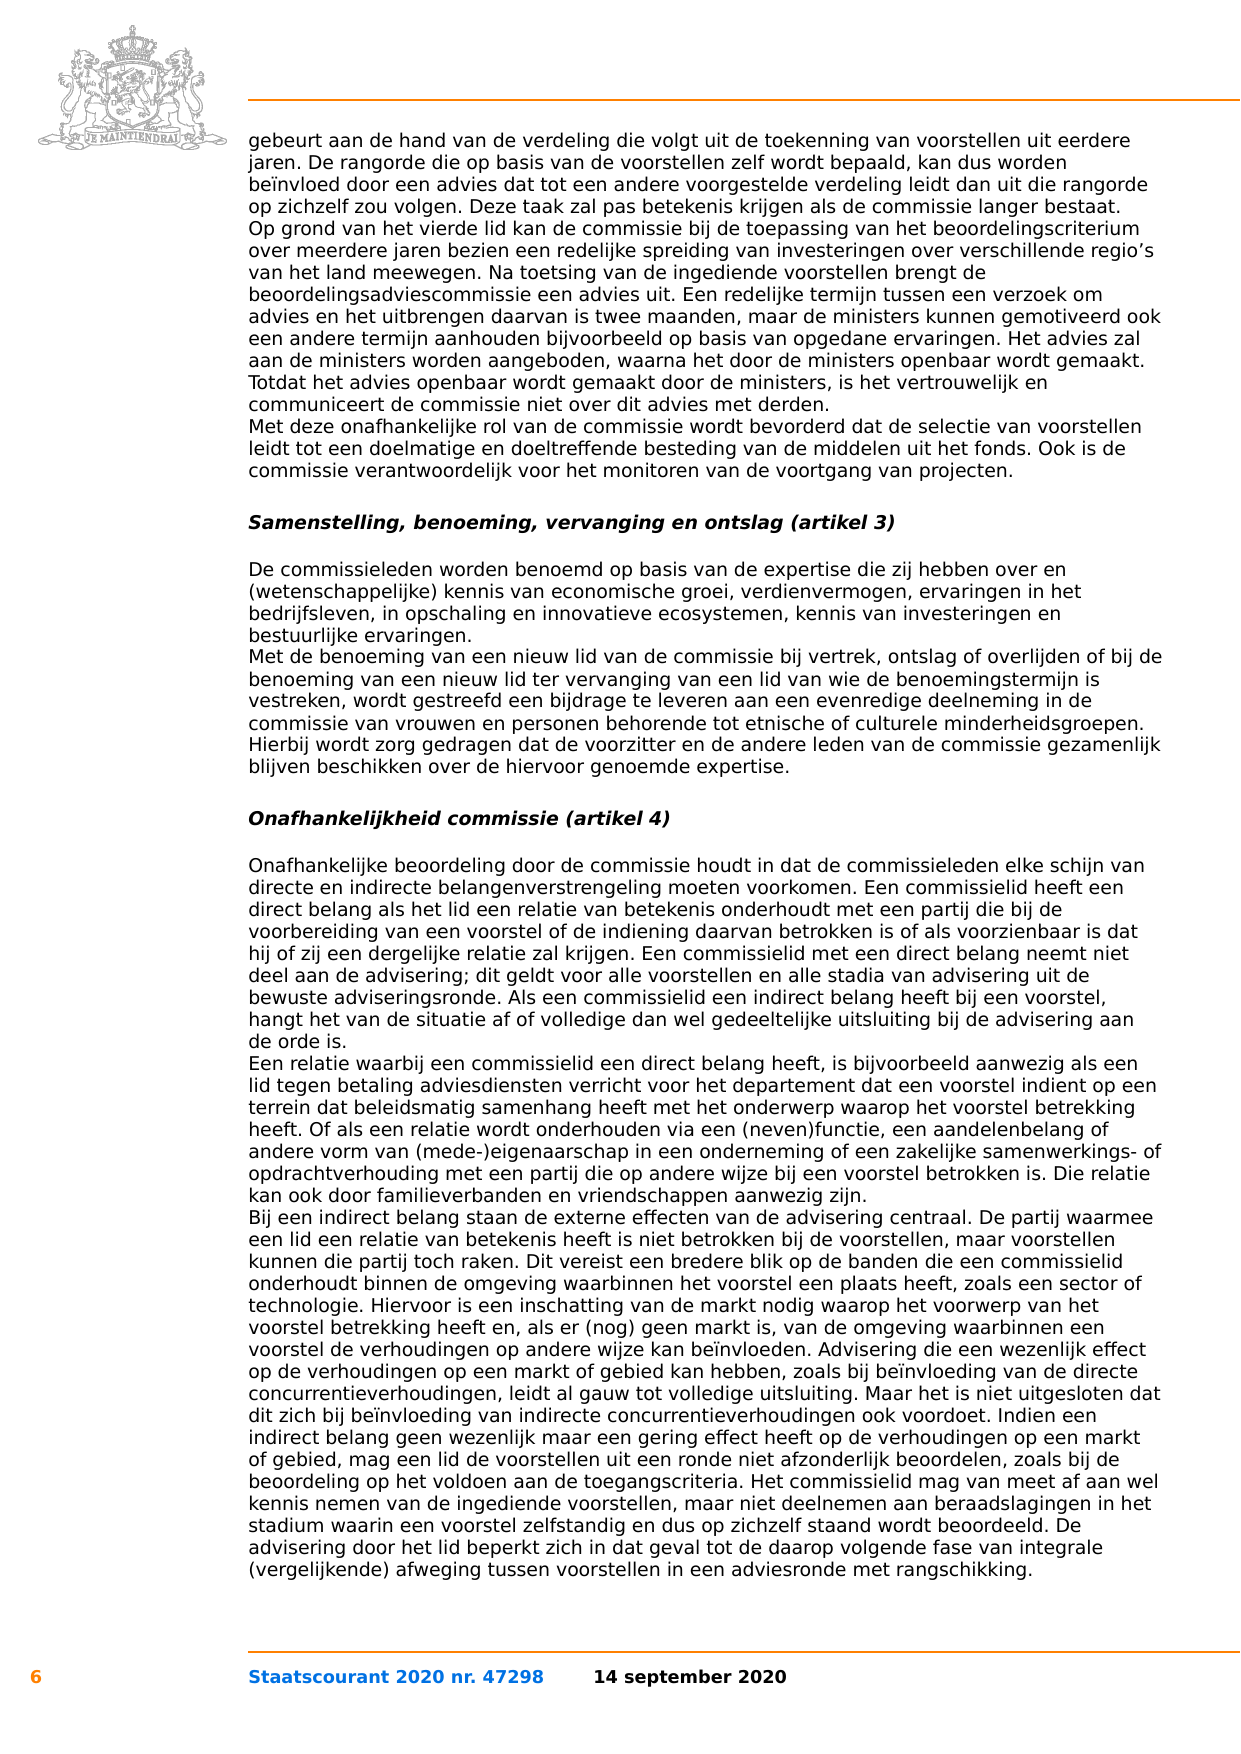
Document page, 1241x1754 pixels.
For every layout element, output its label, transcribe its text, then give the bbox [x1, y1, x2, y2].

text Met de benoeming van een nieuw lid van de commissie bij vertrek, ontslag of overlijden of bij de benoeming van een nieuw lid ter vervanging van een lid van wie de benoemingstermijn is vestreken, wordt gestreefd een bijdrage te leveren aan een evenredige deelneming in de commissie van vrouwen en personen behorende tot etnische of culturele minderheidsgroepen. Hierbij wordt zorg gedragen dat de voorzitter en de andere leden van de commissie gezamenlijk blijven beschikken over de hiervoor genoemde expertise. [248, 646, 1163, 778]
text De commissieleden worden benoemd op basis van de expertise die zij hebben over en (wetenschappelijke) kennis van economische groei, verdienvermogen, ervaringen in het bedrijfsleven, in opschaling en innovatieve ecosystemen, kennis van investeringen en bestuurlijke ervaringen. [248, 558, 1163, 646]
text gebeurt aan de hand van de verdeling die volgt uit de toekenning van voorstellen uit eerdere jaren. De rangorde die op basis van de voorstellen zelf wordt bepaald, kan dus worden beïnvloed door een advies dat tot een andere voorgestelde verdeling leidt dan uit die rangorde op zichzelf zou volgen. Deze taak zal pas betekenis krijgen als de commissie langer bestaat. [248, 130, 1163, 218]
subtitle Samenstelling, benoeming, vervanging en ontslag (artikel 3) [248, 512, 1163, 533]
text Onafhankelijke beoordeling door de commissie houdt in dat de commissieleden elke schijn van directe en indirecte belangenverstrengeling moeten voorkomen. Een commissielid heeft een direct belang als het lid een relatie van betekenis onderhoudt met een partij die bij de voorbereiding van een voorstel of de indiening daarvan betrokken is of als voorzienbaar is dat hij of zij een dergelijke relatie zal krijgen. Een commissielid met een direct belang neemt niet deel aan de advisering; dit geldt voor alle voorstellen en alle stadia van advisering uit de bewuste adviseringsronde. Als een commissielid een indirect belang heeft bij een voorstel, hangt het van de situatie af of volledige dan wel gedeeltelijke uitsluiting bij de advisering aan de orde is. [248, 855, 1163, 1053]
text Een relatie waarbij een commissielid een direct belang heeft, is bijvoorbeeld aanwezig als een lid tegen betaling adviesdiensten verricht voor het departement dat een voorstel indient op een terrein dat beleidsmatig samenhang heeft met het onderwerp waarop het voorstel betrekking heeft. Of als een relatie wordt onderhouden via een (neven)functie, een aandelenbelang of andere vorm van (mede-)eigenaarschap in een onderneming of een zakelijke samenwerkings- of opdrachtverhouding met een partij die op andere wijze bij een voorstel betrokken is. Die relatie kan ook door familieverbanden en vriendschappen aanwezig zijn. [248, 1053, 1163, 1207]
text Bij een indirect belang staan de externe effecten van de advisering centraal. De partij waarmee een lid een relatie van betekenis heeft is niet betrokken bij de voorstellen, maar voorstellen kunnen die partij toch raken. Dit vereist een bredere blik op de banden die een commissielid onderhoudt binnen de omgeving waarbinnen het voorstel een plaats heeft, zoals een sector of technologie. Hiervoor is een inschatting van de markt nodig waarop het voorwerp van het voorstel betrekking heeft en, als er (nog) geen markt is, van de omgeving waarbinnen een voorstel de verhoudingen op andere wijze kan beïnvloeden. Advisering die een wezenlijk effect op de verhoudingen op een markt of gebied kan hebben, zoals bij beïnvloeding van de directe concurrentieverhoudingen, leidt al gauw tot volledige uitsluiting. Maar het is niet uitgesloten dat dit zich bij beïnvloeding van indirecte concurrentieverhoudingen ook voordoet. Indien een indirect belang geen wezenlijk maar een gering effect heeft op de verhoudingen op een markt of gebied, mag een lid de voorstellen uit een ronde niet afzonderlijk beoordelen, zoals bij de beoordeling op het voldoen aan de toegangscriteria. Het commissielid mag van meet af aan wel kennis nemen van de ingediende voorstellen, maar niet deelnemen aan beraadslagingen in het stadium waarin een voorstel zelfstandig en dus op zichzelf staand wordt beoordeeld. De advisering door het lid beperkt zich in dat geval tot de daarop volgende fase van integrale (vergelijkende) afweging tussen voorstellen in een adviesronde met rangschikking. [248, 1207, 1163, 1581]
text Met deze onafhankelijke rol van de commissie wordt bevorderd dat de selectie van voorstellen leidt tot een doelmatige en doeltreffende besteding van de middelen uit het fonds. Ook is de commissie verantwoordelijk voor het monitoren van de voortgang van projecten. [248, 416, 1163, 482]
text Op grond van het vierde lid kan de commissie bij de toepassing van het beoordelingscriterium over meerdere jaren bezien een redelijke spreiding van investeringen over verschillende regio’s van het land meewegen. Na toetsing van de ingediende voorstellen brengt de beoordelingsadviescommissie een advies uit. Een redelijke termijn tussen een verzoek om advies en het uitbrengen daarvan is twee maanden, maar de ministers kunnen gemotiveerd ook een andere termijn aanhouden bijvoorbeeld op basis van opgedane ervaringen. Het advies zal aan de ministers worden aangeboden, waarna het door de ministers openbaar wordt gemaakt. Totdat het advies openbaar wordt gemaakt door de ministers, is het vertrouwelijk en communiceert de commissie niet over dit advies met derden. [248, 218, 1163, 416]
subtitle Onafhankelijkheid commissie (artikel 4) [248, 808, 1163, 830]
picture [38, 25, 227, 150]
